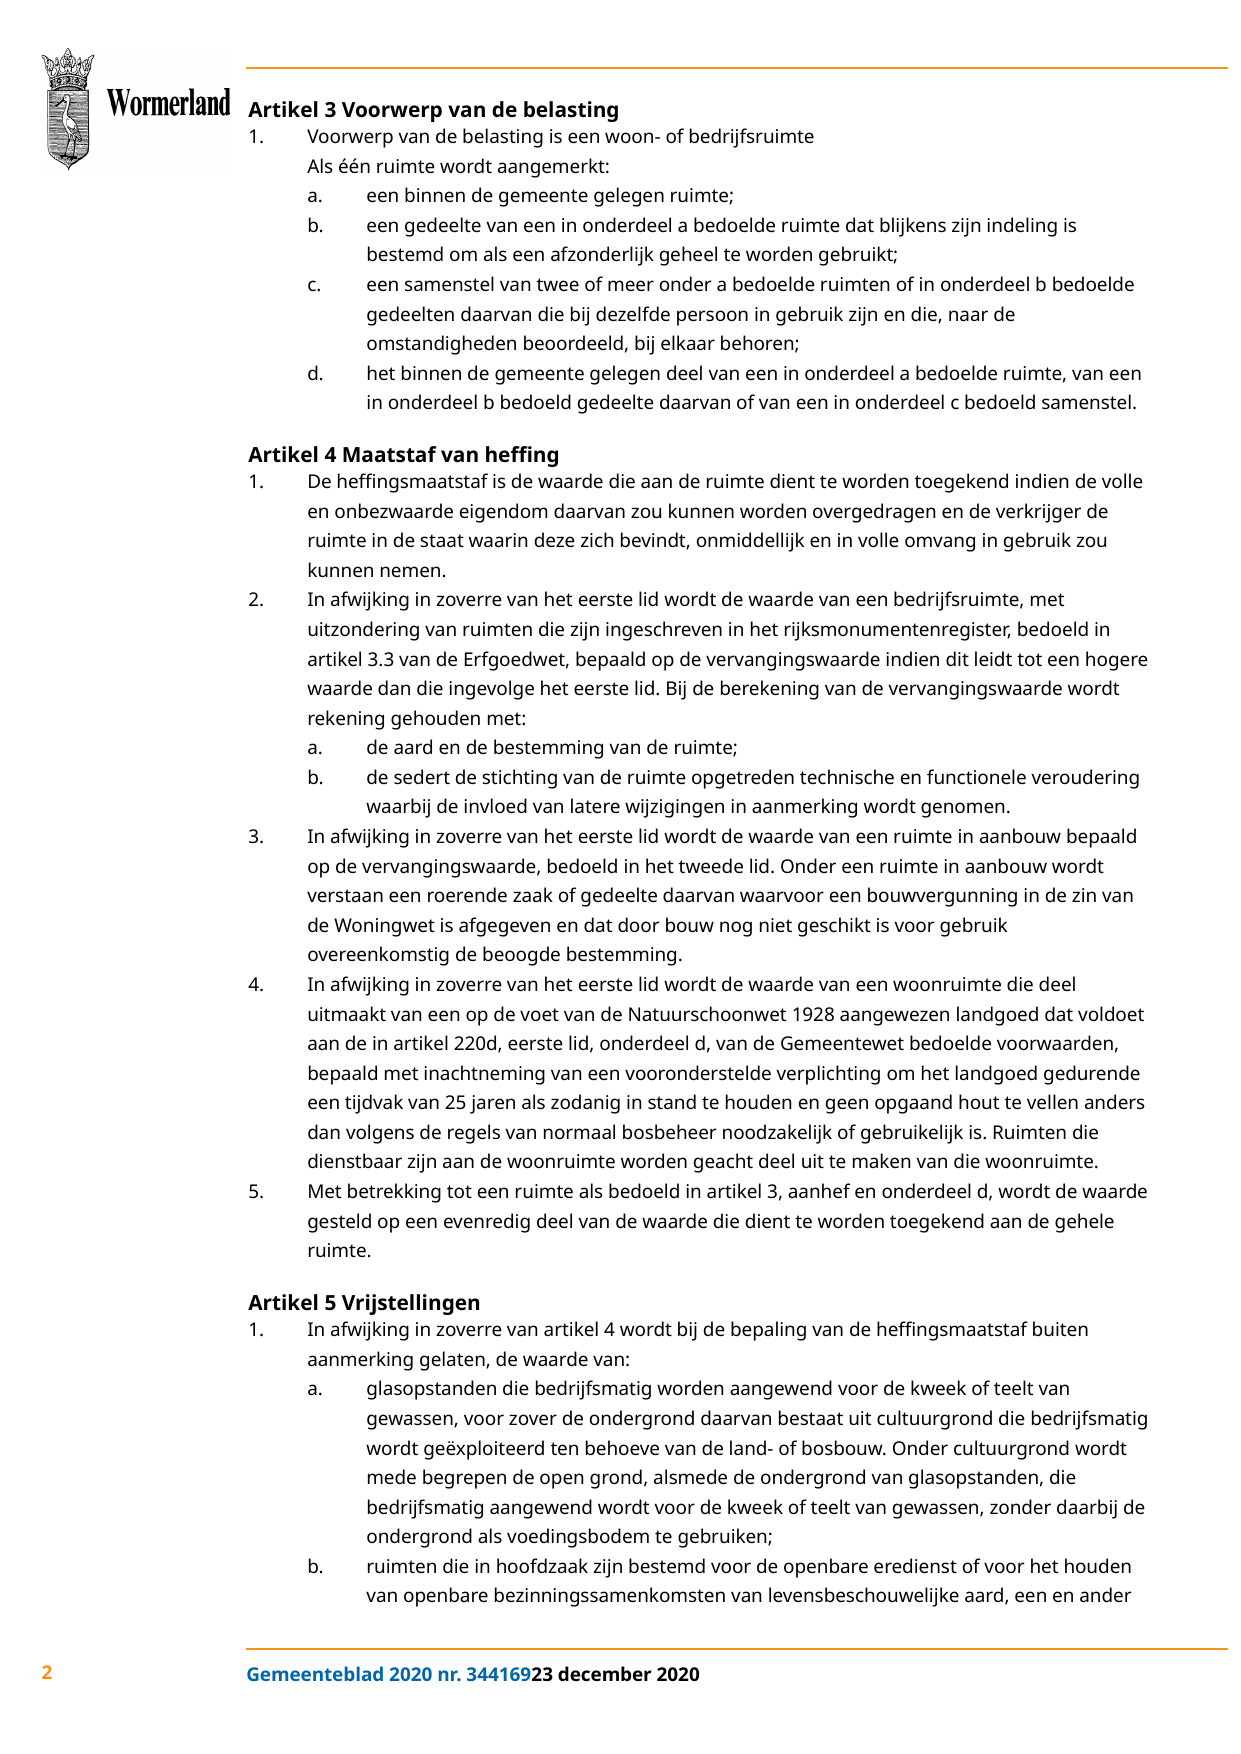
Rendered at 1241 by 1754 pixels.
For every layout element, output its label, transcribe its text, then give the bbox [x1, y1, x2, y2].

list Voorwerp van de belasting is een woon- of bedrijfsruimte [248, 123, 1152, 149]
list het binnen de gemeente gelegen deel van een in onderdeel a bedoelde ruimte, van een in onderdeel b bedoeld gedeelte daarvan of van een in onderdeel c bedoeld samenstel. [307, 360, 1152, 415]
list De heffingsmaatstaf is de waarde die aan de ruimte dient te worden toegekend indien de volle en onbezwaarde eigendom daarvan zou kunnen worden overgedragen en de verkrijger de ruimte in de staat waarin deze zich bevindt, onmiddellijk en in volle omvang in gebruik zou kunnen nemen. [248, 468, 1152, 583]
list In afwijking in zoverre van het eerste lid wordt de waarde van een ruimte in aanbouw bepaald op de vervangingswaarde, bedoeld in het tweede lid. Onder een ruimte in aanbouw wordt verstaan een roerende zaak of gedeelte daarvan waarvoor een bouwvergunning in de zin van de Woningwet is afgegeven en dat door bouw nog niet geschikt is voor gebruik overeenkomstig de beoogde bestemming. [248, 823, 1152, 967]
list ruimten die in hoofdzaak zijn bestemd voor de openbare eredienst of voor het houden van openbare bezinningssamenkomsten van levensbeschouwelijke aard, een en ander [307, 1553, 1152, 1608]
list een samenstel van twee of meer onder a bedoelde ruimten of in onderdeel b bedoelde gedeelten daarvan die bij dezelfde persoon in gebruik zijn en die, naar de omstandigheden beoordeeld, bij elkaar behoren; [307, 271, 1152, 356]
list de sedert de stichting van de ruimte opgetreden technische en functionele veroudering waarbij de invloed van latere wijzigingen in aanmerking wordt genomen. [307, 764, 1152, 819]
text Artikel 4 Maatstaf van heffing [248, 440, 1152, 468]
list Als één ruimte wordt aangemerkt: [248, 153, 1152, 178]
list Met betrekking tot een ruimte als bedoeld in artikel 3, aanhef en onderdeel d, wordt de waarde gesteld op een evenredig deel van de waarde die dient te worden toegekend aan de gehele ruimte. [248, 1178, 1152, 1263]
list glasopstanden die bedrijfsmatig worden aangewend voor de kweek of teelt van gewassen, voor zover de ondergrond daarvan bestaat uit cultuurgrond die bedrijfsmatig wordt geëxploiteerd ten behoeve van de land- of bosbouw. Onder cultuurgrond wordt mede begrepen de open grond, alsmede de ondergrond van glasopstanden, die bedrijfsmatig aangewend wordt voor de kweek of teelt van gewassen, zonder daarbij de ondergrond als voedingsbodem te gebruiken; [307, 1376, 1152, 1549]
text Artikel 3 Voorwerp van de belasting [248, 95, 1152, 123]
list In afwijking in zoverre van het eerste lid wordt de waarde van een woonruimte die deel uitmaakt van een op de voet van de Natuurschoonwet 1928 aangewezen landgoed dat voldoet aan de in artikel 220d, eerste lid, onderdeel d, van de Gemeentewet bedoelde voorwaarden, bepaald met inachtneming van een vooronderstelde verplichting om het landgoed gedurende een tijdvak van 25 jaren als zodanig in stand te houden en geen opgaand hout te vellen anders dan volgens de regels van normaal bosbeheer noodzakelijk of gebruikelijk is. Ruimten die dienstbaar zijn aan de woonruimte worden geacht deel uit te maken van die woonruimte. [248, 971, 1152, 1174]
list een binnen de gemeente gelegen ruimte; [307, 182, 1152, 208]
text Artikel 5 Vrijstellingen [248, 1288, 1152, 1316]
picture [41, 47, 231, 172]
list In afwijking in zoverre van artikel 4 wordt bij de bepaling van de heffingsmaatstaf buiten aanmerking gelaten, de waarde van: [248, 1316, 1152, 1372]
list de aard en de bestemming van de ruimte; [307, 734, 1152, 760]
list In afwijking in zoverre van het eerste lid wordt de waarde van een bedrijfsruimte, met uitzondering van ruimten die zijn ingeschreven in het rijksmonumentenregister, bedoeld in artikel 3.3 van de Erfgoedwet, bepaald op de vervangingswaarde indien dit leidt tot een hogere waarde dan die ingevolge het eerste lid. Bij de berekening van de vervangingswaarde wordt rekening gehouden met: [248, 587, 1152, 731]
list een gedeelte van een in onderdeel a bedoelde ruimte dat blijkens zijn indeling is bestemd om als een afzonderlijk geheel te worden gebruikt; [307, 212, 1152, 267]
